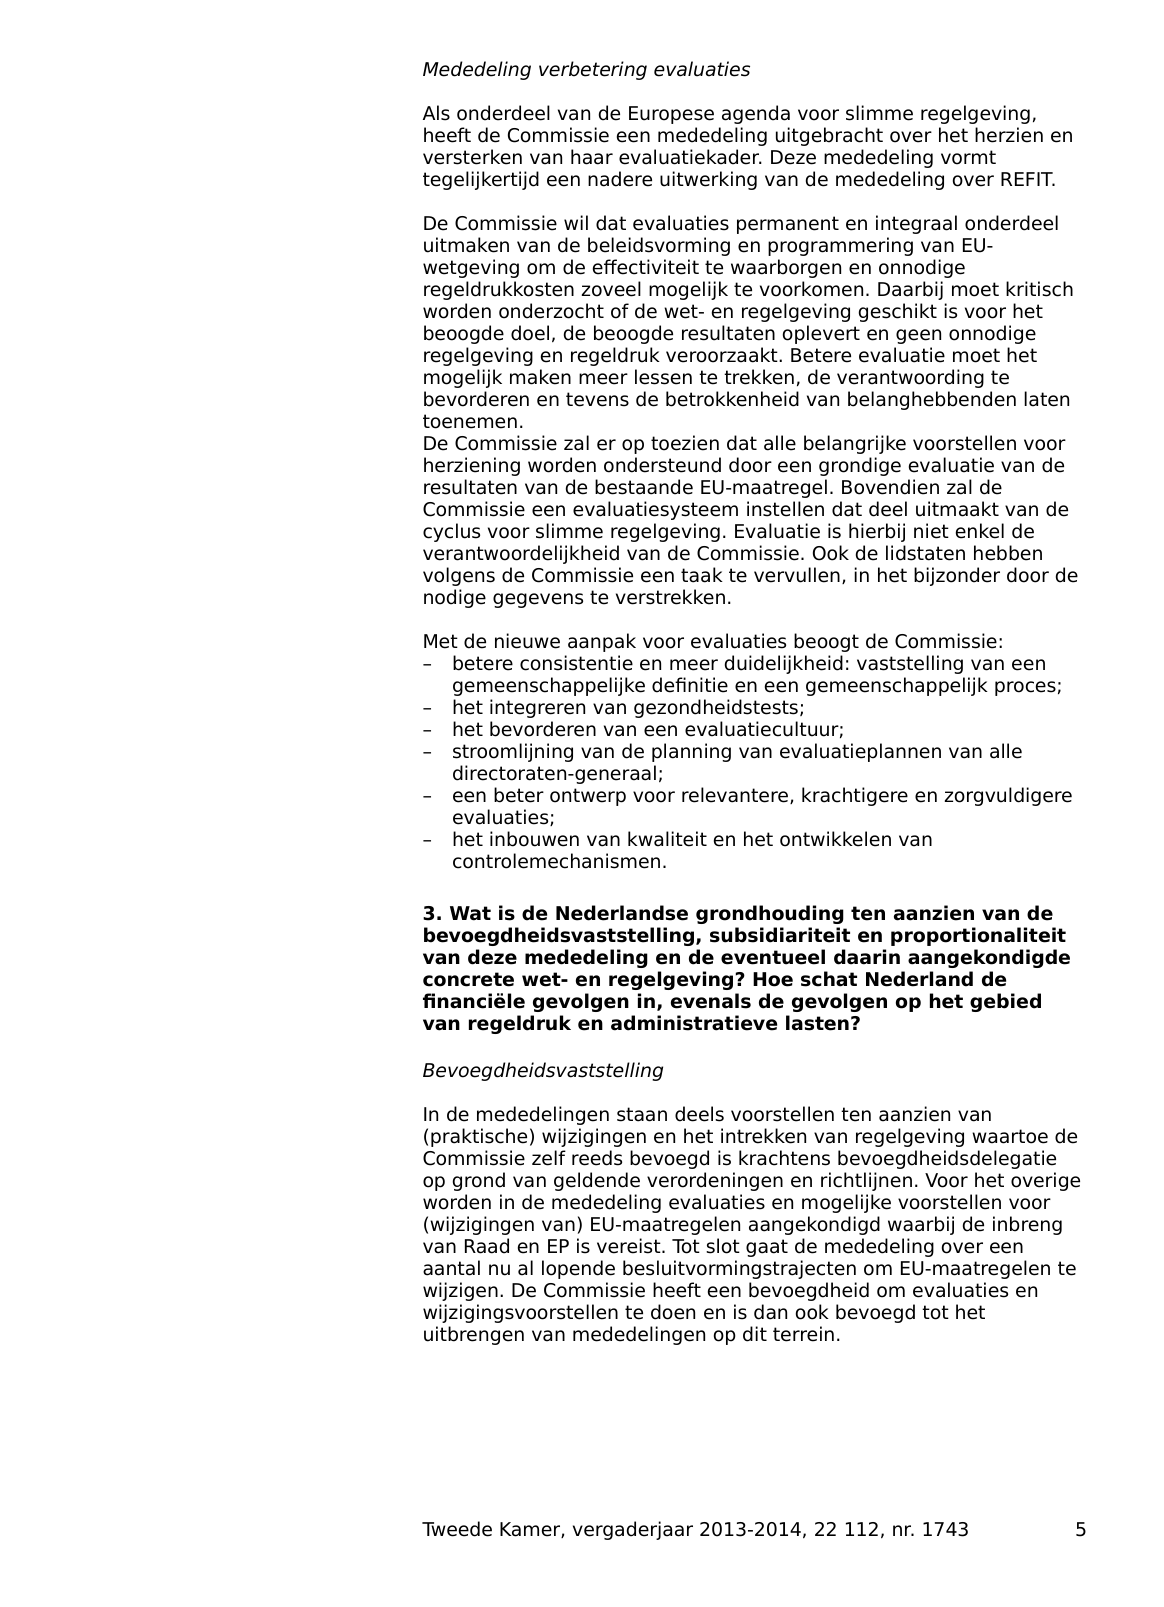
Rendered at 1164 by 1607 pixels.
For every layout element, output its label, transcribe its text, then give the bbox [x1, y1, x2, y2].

subtitle Bevoegdheidsvaststelling [422, 1060, 1087, 1082]
text In de mededelingen staan deels voorstellen ten aanzien van (praktische) wijzigingen en het intrekken van regelgeving waartoe de Commissie zelf reeds bevoegd is krachtens bevoegdheidsdelegatie op grond van geldende verordeningen en richtlijnen. Voor het overige worden in de mededeling evaluaties en mogelijke voorstellen voor (wijzigingen van) EU-maatregelen aangekondigd waarbij de inbreng van Raad en EP is vereist. Tot slot gaat de mededeling over een aantal nu al lopende besluitvormingstrajecten om EU-maatregelen te wijzigen. De Commissie heeft een bevoegdheid om evaluaties en wijzigingsvoorstellen te doen en is dan ook bevoegd tot het uitbrengen van mededelingen op dit terrein. [422, 1104, 1087, 1346]
text – het inbouwen van kwaliteit en het ontwikkelen van controlemechanismen. [422, 829, 1087, 873]
text De Commissie zal er op toezien dat alle belangrijke voorstellen voor herziening worden ondersteund door een grondige evaluatie van de resultaten van de bestaande EU-maatregel. Bovendien zal de Commissie een evaluatiesysteem instellen dat deel uitmaakt van de cyclus voor slimme regelgeving. Evaluatie is hierbij niet enkel de verantwoordelijkheid van de Commissie. Ook de lidstaten hebben volgens de Commissie een taak te vervullen, in het bijzonder door de nodige gegevens te verstrekken. [422, 433, 1087, 609]
text – een beter ontwerp voor relevantere, krachtigere en zorgvuldigere evaluaties; [422, 785, 1087, 829]
text – stroomlijning van de planning van evaluatieplannen van alle directoraten-generaal; [422, 741, 1087, 785]
text – het bevorderen van een evaluatiecultuur; [422, 719, 1087, 741]
text Als onderdeel van de Europese agenda voor slimme regelgeving, heeft de Commissie een mededeling uitgebracht over het herzien en versterken van haar evaluatiekader. Deze mededeling vormt tegelijkertijd een nadere uitwerking van de mededeling over REFIT. [422, 103, 1087, 191]
subtitle 3. Wat is de Nederlandse grondhouding ten aanzien van de bevoegdheidsvaststelling, subsidiariteit en proportionaliteit van deze mededeling en de eventueel daarin aangekondigde concrete wet- en regelgeving? Hoe schat Nederland de financiële gevolgen in, evenals de gevolgen op het gebied van regeldruk en administratieve lasten? [422, 903, 1087, 1035]
subtitle Mededeling verbetering evaluaties [422, 59, 1087, 81]
text Met de nieuwe aanpak voor evaluaties beoogt de Commissie: [422, 631, 1087, 653]
text – het integreren van gezondheidstests; [422, 697, 1087, 719]
text – betere consistentie en meer duidelijkheid: vaststelling van een gemeenschappelijke definitie en een gemeenschappelijk proces; [422, 653, 1087, 697]
text De Commissie wil dat evaluaties permanent en integraal onderdeel uitmaken van de beleidsvorming en programmering van EU-wetgeving om de effectiviteit te waarborgen en onnodige regeldrukkosten zoveel mogelijk te voorkomen. Daarbij moet kritisch worden onderzocht of de wet- en regelgeving geschikt is voor het beoogde doel, de beoogde resultaten oplevert en geen onnodige regelgeving en regeldruk veroorzaakt. Betere evaluatie moet het mogelijk maken meer lessen te trekken, de verantwoording te bevorderen en tevens de betrokkenheid van belanghebbenden laten toenemen. [422, 213, 1087, 433]
